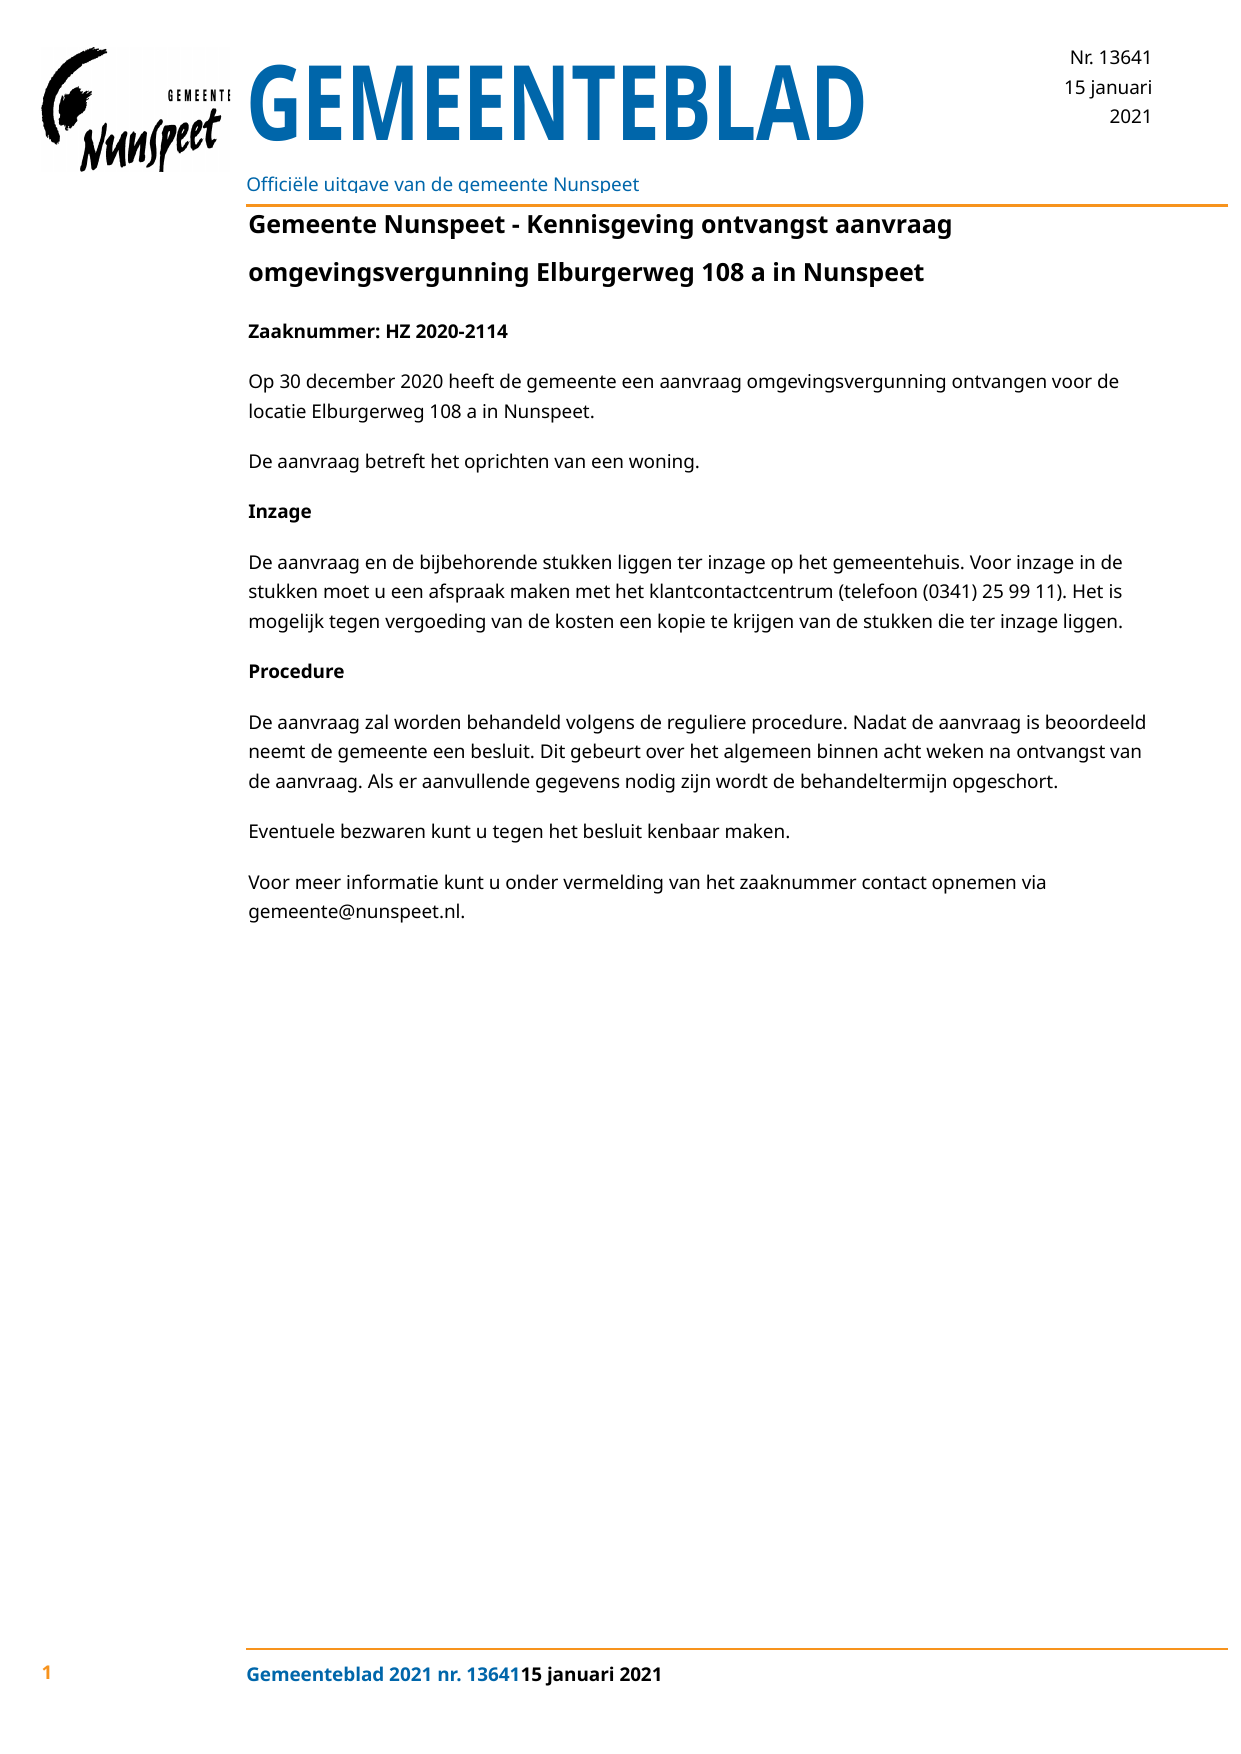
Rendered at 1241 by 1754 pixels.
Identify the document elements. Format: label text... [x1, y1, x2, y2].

picture [41, 47, 231, 172]
text De aanvraag zal worden behandeld volgens de reguliere procedure. Nadat de aanvraag is beoordeeld neemt de gemeente een besluit. Dit gebeurt over het algemeen binnen acht weken na ontvangst van de aanvraag. Als er aanvullende gegevens nodig zijn wordt de behandeltermijn opgeschort. [248, 709, 1152, 794]
text Gemeente Nunspeet - Kennisgeving ontvangst aanvraag omgevingsvergunning Elburgerweg 108 a in Nunspeet [248, 207, 1152, 288]
text Eventuele bezwaren kunt u tegen het besluit kenbaar maken. [248, 819, 1152, 844]
text Zaaknummer: HZ 2020-2114 [248, 318, 1152, 344]
text Procedure [248, 659, 1152, 684]
text Inzage [248, 499, 1152, 524]
text De aanvraag en de bijbehorende stukken liggen ter inzage op het gemeentehuis. Voor inzage in de stukken moet u een afspraak maken met het klantcontactcentrum (telefoon (0341) 25 99 11). Het is mogelijk tegen vergoeding van de kosten een kopie te krijgen van de stukken die ter inzage liggen. [248, 549, 1152, 634]
text Op 30 december 2020 heeft de gemeente een aanvraag omgevingsvergunning ontvangen voor de locatie Elburgerweg 108 a in Nunspeet. [248, 368, 1152, 424]
text De aanvraag betreft het oprichten van een woning. [248, 448, 1152, 474]
text Voor meer informatie kunt u onder vermelding van het zaaknummer contact opnemen via gemeente@nunspeet.nl. [248, 869, 1152, 924]
